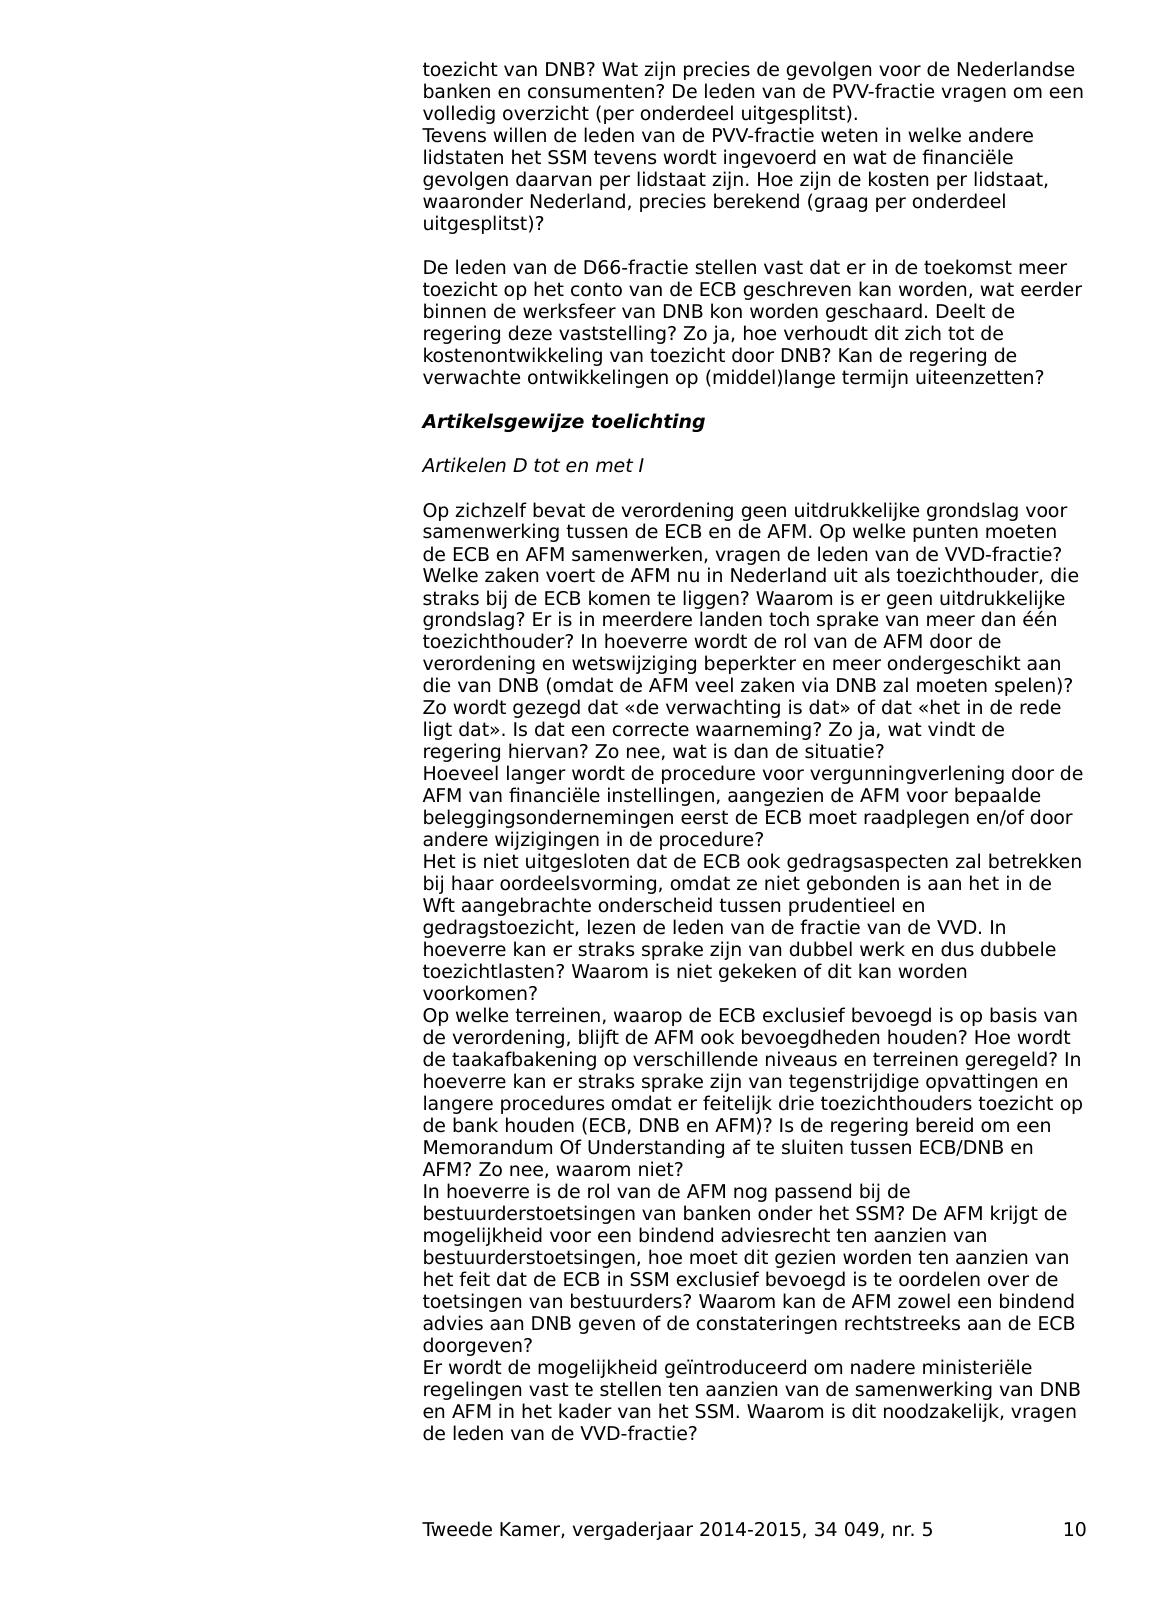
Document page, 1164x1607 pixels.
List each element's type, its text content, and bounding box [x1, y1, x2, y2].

text Op zichzelf bevat de verordening geen uitdrukkelijke grondslag voor samenwerking tussen de ECB en de AFM. Op welke punten moeten de ECB en AFM samenwerken, vragen de leden van de VVD-fractie? Welke zaken voert de AFM nu in Nederland uit als toezichthouder, die straks bij de ECB komen te liggen? Waarom is er geen uitdrukkelijke grondslag? Er is in meerdere landen toch sprake van meer dan één toezichthouder? In hoeverre wordt de rol van de AFM door de verordening en wetswijziging beperkter en meer ondergeschikt aan die van DNB (omdat de AFM veel zaken via DNB zal moeten spelen)? Zo wordt gezegd dat «de verwachting is dat» of dat «het in de rede ligt dat». Is dat een correcte waarneming? Zo ja, wat vindt de regering hiervan? Zo nee, wat is dan de situatie? [422, 499, 1087, 763]
text In hoeverre is de rol van de AFM nog passend bij de bestuurderstoetsingen van banken onder het SSM? De AFM krijgt de mogelijkheid voor een bindend adviesrecht ten aanzien van bestuurderstoetsingen, hoe moet dit gezien worden ten aanzien van het feit dat de ECB in SSM exclusief bevoegd is te oordelen over de toetsingen van bestuurders? Waarom kan de AFM zowel een bindend advies aan DNB geven of de constateringen rechtstreeks aan de ECB doorgeven? [422, 1181, 1087, 1357]
text De leden van de D66-fractie stellen vast dat er in de toekomst meer toezicht op het conto van de ECB geschreven kan worden, wat eerder binnen de werksfeer van DNB kon worden geschaard. Deelt de regering deze vaststelling? Zo ja, hoe verhoudt dit zich tot de kostenontwikkeling van toezicht door DNB? Kan de regering de verwachte ontwikkelingen op (middel)lange termijn uiteenzetten? [422, 257, 1087, 389]
subtitle Artikelen D tot en met I [422, 455, 1087, 477]
text Het is niet uitgesloten dat de ECB ook gedragsaspecten zal betrekken bij haar oordeelsvorming, omdat ze niet gebonden is aan het in de Wft aangebrachte onderscheid tussen prudentieel en gedragstoezicht, lezen de leden van de fractie van de VVD. In hoeverre kan er straks sprake zijn van dubbel werk en dus dubbele toezichtlasten? Waarom is niet gekeken of dit kan worden voorkomen? [422, 851, 1087, 1005]
text Tevens willen de leden van de PVV-fractie weten in welke andere lidstaten het SSM tevens wordt ingevoerd en wat de financiële gevolgen daarvan per lidstaat zijn. Hoe zijn de kosten per lidstaat, waaronder Nederland, precies berekend (graag per onderdeel uitgesplitst)? [422, 125, 1087, 235]
text toezicht van DNB? Wat zijn precies de gevolgen voor de Nederlandse banken en consumenten? De leden van de PVV-fractie vragen om een volledig overzicht (per onderdeel uitgesplitst). [422, 59, 1087, 125]
text Hoeveel langer wordt de procedure voor vergunningverlening door de AFM van financiële instellingen, aangezien de AFM voor bepaalde beleggingsondernemingen eerst de ECB moet raadplegen en/of door andere wijzigingen in de procedure? [422, 763, 1087, 851]
subtitle Artikelsgewijze toelichting [422, 411, 1087, 433]
text Op welke terreinen, waarop de ECB exclusief bevoegd is op basis van de verordening, blijft de AFM ook bevoegdheden houden? Hoe wordt de taakafbakening op verschillende niveaus en terreinen geregeld? In hoeverre kan er straks sprake zijn van tegenstrijdige opvattingen en langere procedures omdat er feitelijk drie toezichthouders toezicht op de bank houden (ECB, DNB en AFM)? Is de regering bereid om een Memorandum Of Understanding af te sluiten tussen ECB/DNB en AFM? Zo nee, waarom niet? [422, 1005, 1087, 1181]
text Er wordt de mogelijkheid geïntroduceerd om nadere ministeriële regelingen vast te stellen ten aanzien van de samenwerking van DNB en AFM in het kader van het SSM. Waarom is dit noodzakelijk, vragen de leden van de VVD-fractie? [422, 1357, 1087, 1444]
